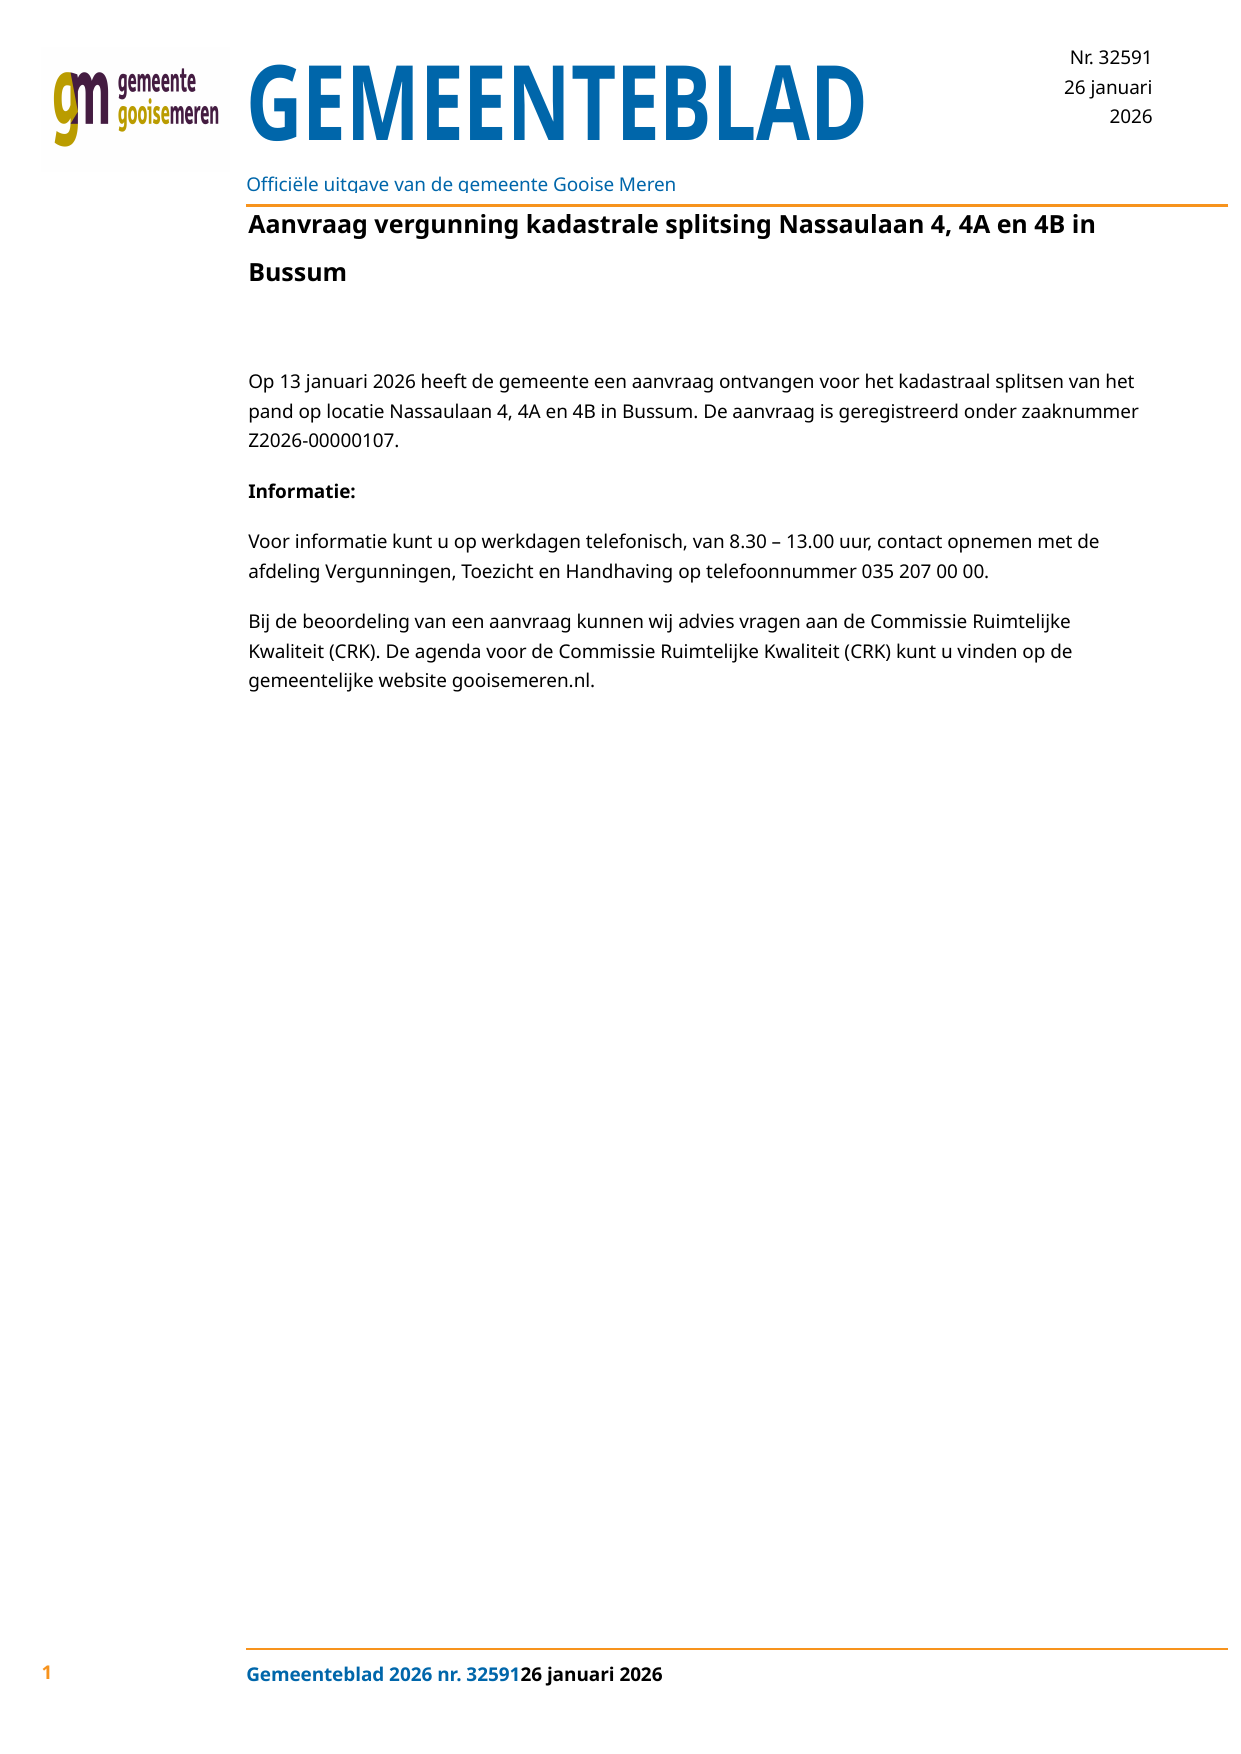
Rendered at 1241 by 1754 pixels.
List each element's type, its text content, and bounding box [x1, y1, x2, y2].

text Aanvraag vergunning kadastrale splitsing Nassaulaan 4, 4A en 4B in Bussum [248, 207, 1152, 288]
text Informatie: [248, 478, 1152, 504]
text Bij de beoordeling van een aanvraag kunnen wij advies vragen aan de Commissie Ruimtelijke Kwaliteit (CRK). De agenda voor de Commissie Ruimtelijke Kwaliteit (CRK) kunt u vinden op de gemeentelijke website gooisemeren.nl. [248, 608, 1152, 693]
text Op 13 januari 2026 heeft de gemeente een aanvraag ontvangen voor het kadastraal splitsen van het pand op locatie Nassaulaan 4, 4A en 4B in Bussum. De aanvraag is geregistreerd onder zaaknummer Z2026-00000107. [248, 368, 1152, 453]
text Voor informatie kunt u op werkdagen telefonisch, van 8.30 – 13.00 uur, contact opnemen met de afdeling Vergunningen, Toezicht en Handhaving op telefoonnummer 035 207 00 00. [248, 528, 1152, 584]
picture [41, 47, 231, 172]
